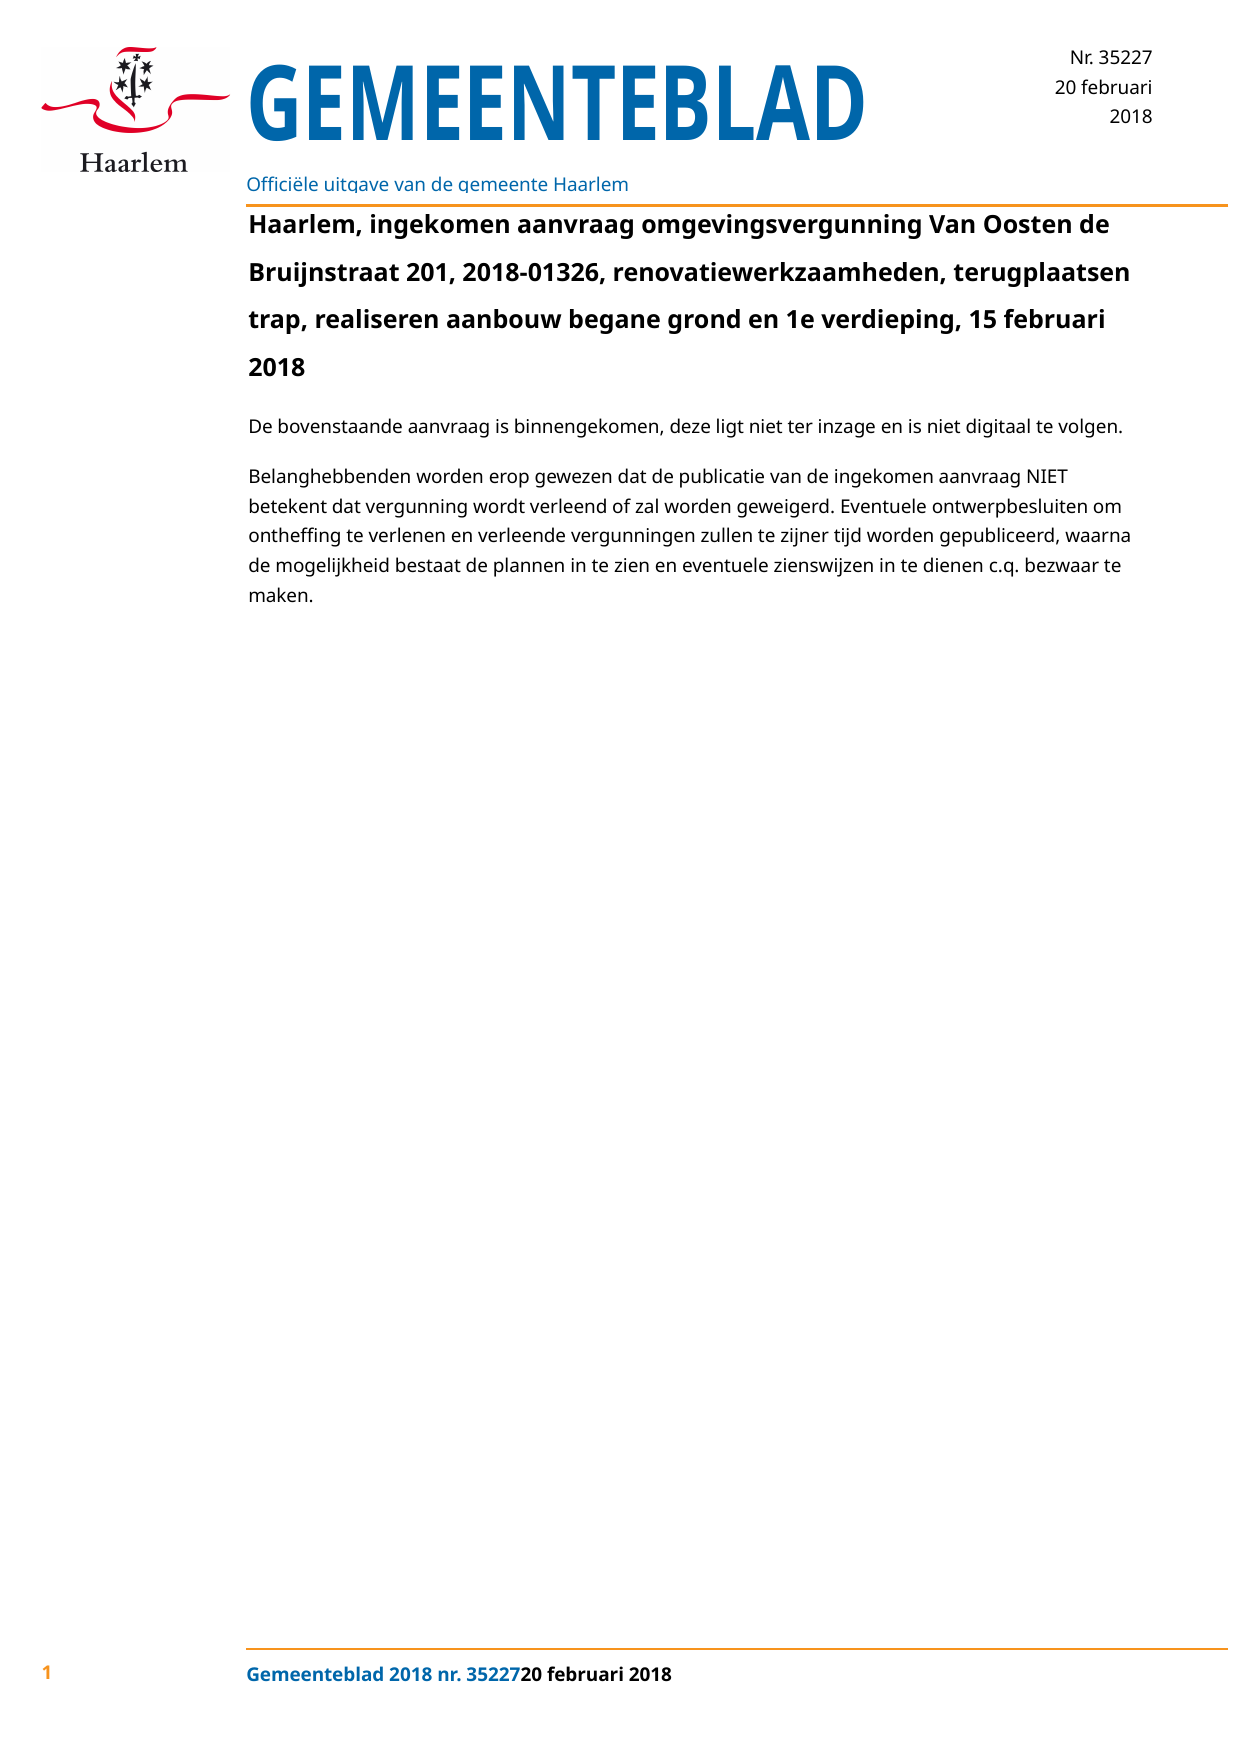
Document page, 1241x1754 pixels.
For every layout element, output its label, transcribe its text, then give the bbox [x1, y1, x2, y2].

picture [41, 47, 231, 172]
text Haarlem, ingekomen aanvraag omgevingsvergunning Van Oosten de Bruijnstraat 201, 2018-01326, renovatiewerkzaamheden, terugplaatsen trap, realiseren aanbouw begane grond en 1e verdieping, 15 februari 2018 [248, 207, 1152, 384]
text De bovenstaande aanvraag is binnengekomen, deze ligt niet ter inzage en is niet digitaal te volgen. [248, 413, 1152, 439]
text Belanghebbenden worden erop gewezen dat de publicatie van de ingekomen aanvraag NIET betekent dat vergunning wordt verleend of zal worden geweigerd. Eventuele ontwerpbesluiten om ontheffing te verlenen en verleende vergunningen zullen te zijner tijd worden gepubliceerd, waarna de mogelijkheid bestaat de plannen in te zien en eventuele zienswijzen in te dienen c.q. bezwaar te maken. [248, 463, 1152, 608]
